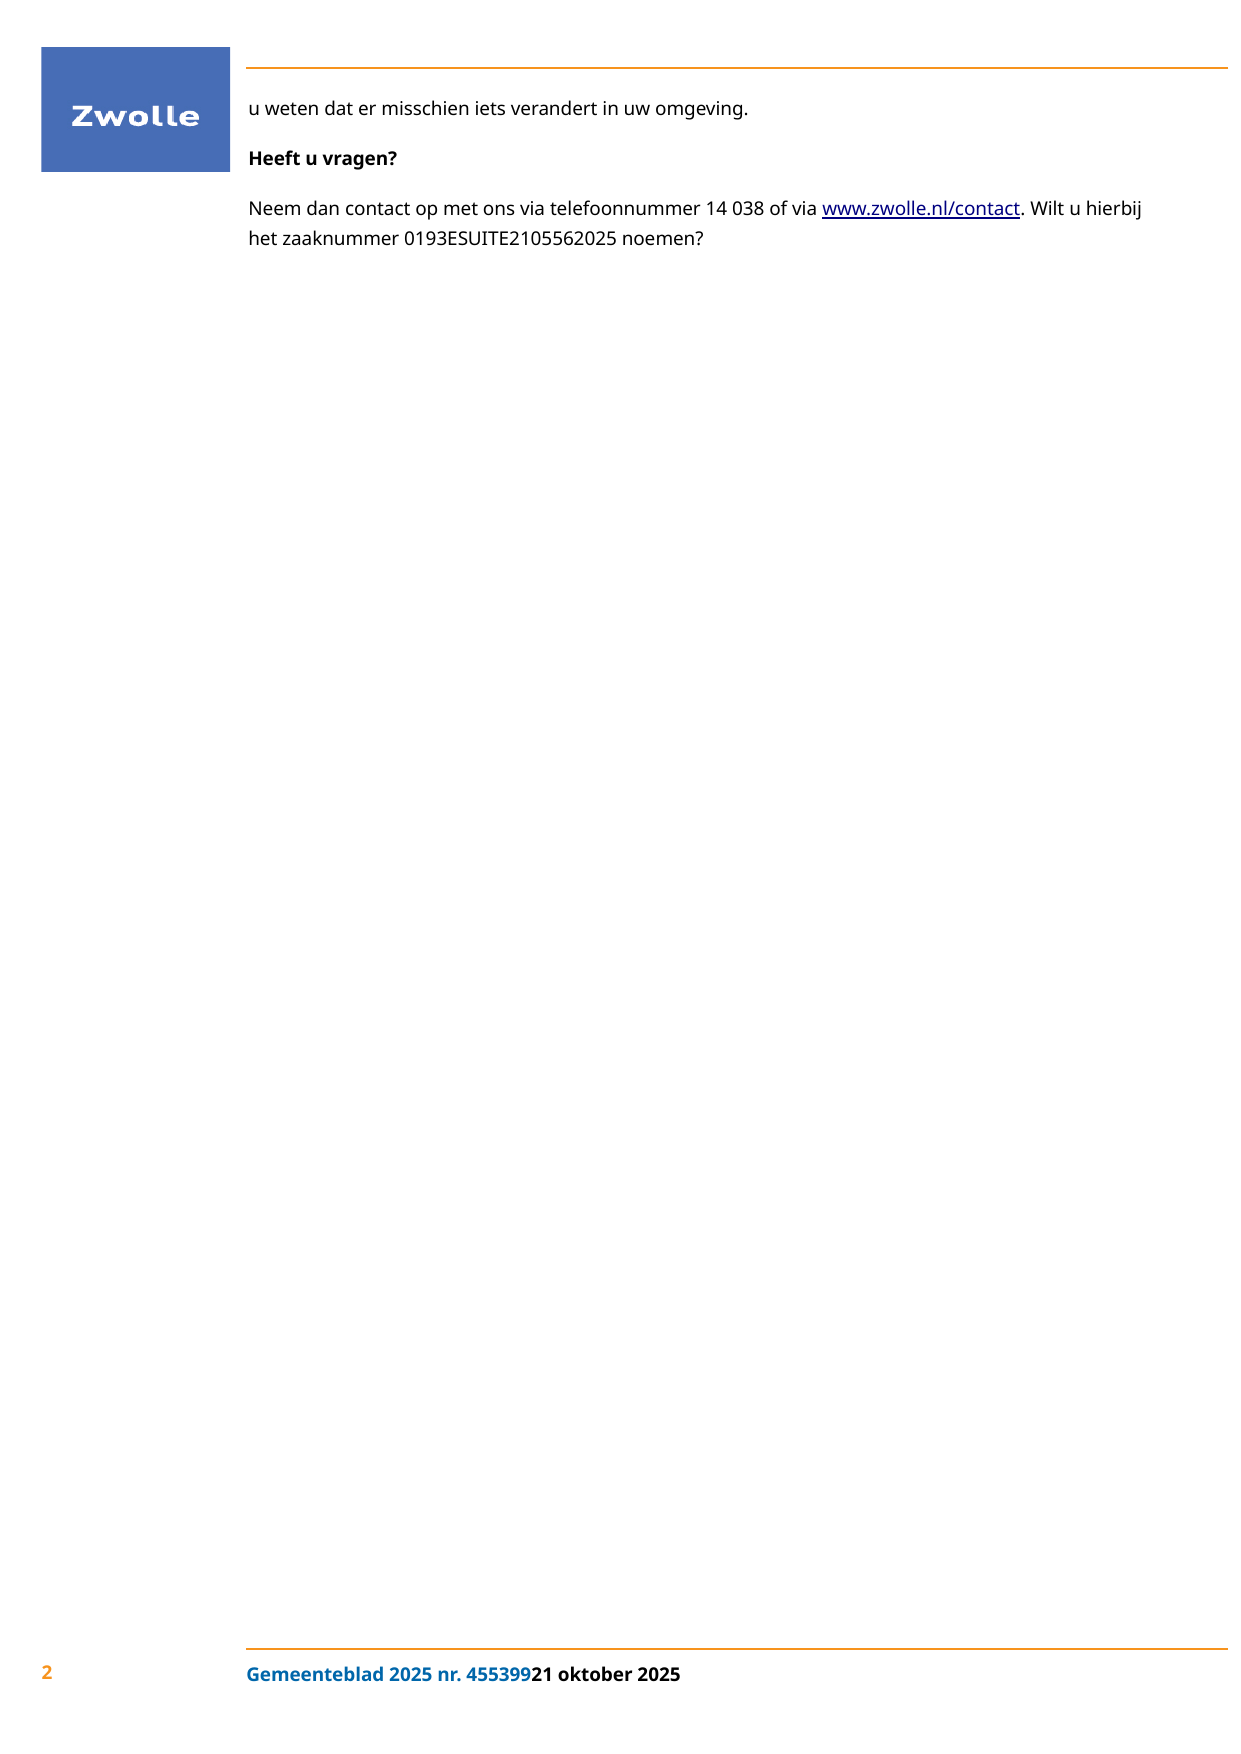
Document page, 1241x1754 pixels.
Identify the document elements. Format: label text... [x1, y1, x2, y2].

text Neem dan contact op met ons via telefoonnummer 14 038 of via www.zwolle.nl/contact. Wilt u hierbij het zaaknummer 0193ESUITE2105562025 noemen? [248, 196, 1152, 251]
text u weten dat er misschien iets verandert in uw omgeving. [248, 95, 1152, 121]
text Heeft u vragen? [248, 145, 1152, 171]
picture [41, 47, 231, 172]
